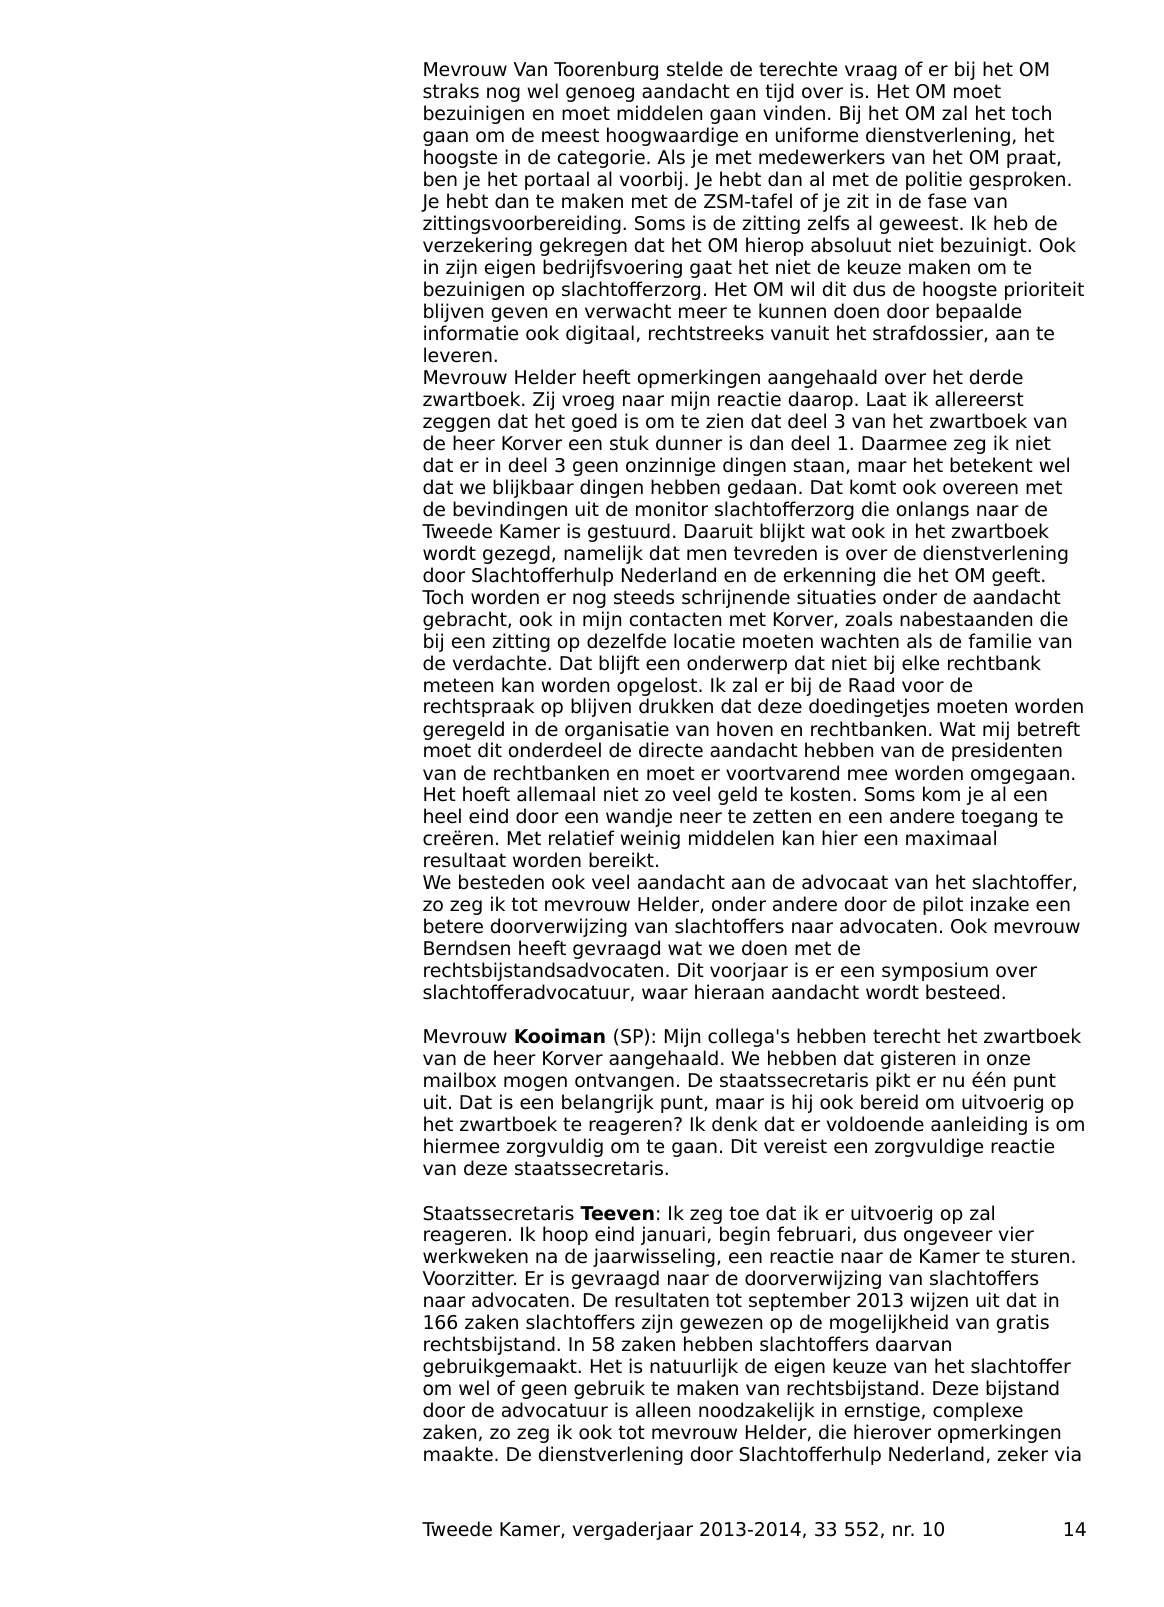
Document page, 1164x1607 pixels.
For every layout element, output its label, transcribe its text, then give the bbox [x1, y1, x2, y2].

text Mevrouw Kooiman (SP): Mijn collega's hebben terecht het zwartboek van de heer Korver aangehaald. We hebben dat gisteren in onze mailbox mogen ontvangen. De staatssecretaris pikt er nu één punt uit. Dat is een belangrijk punt, maar is hij ook bereid om uitvoerig op het zwartboek te reageren? Ik denk dat er voldoende aanleiding is om hiermee zorgvuldig om te gaan. Dit vereist een zorgvuldige reactie van deze staatssecretaris. [422, 1026, 1087, 1180]
text Mevrouw Helder heeft opmerkingen aangehaald over het derde zwartboek. Zij vroeg naar mijn reactie daarop. Laat ik allereerst zeggen dat het goed is om te zien dat deel 3 van het zwartboek van de heer Korver een stuk dunner is dan deel 1. Daarmee zeg ik niet dat er in deel 3 geen onzinnige dingen staan, maar het betekent wel dat we blijkbaar dingen hebben gedaan. Dat komt ook overeen met de bevindingen uit de monitor slachtofferzorg die onlangs naar de Tweede Kamer is gestuurd. Daaruit blijkt wat ook in het zwartboek wordt gezegd, namelijk dat men tevreden is over de dienstverlening door Slachtofferhulp Nederland en de erkenning die het OM geeft. Toch worden er nog steeds schrijnende situaties onder de aandacht gebracht, ook in mijn contacten met Korver, zoals nabestaanden die bij een zitting op dezelfde locatie moeten wachten als de familie van de verdachte. Dat blijft een onderwerp dat niet bij elke rechtbank meteen kan worden opgelost. Ik zal er bij de Raad voor de rechtspraak op blijven drukken dat deze doedingetjes moeten worden geregeld in de organisatie van hoven en rechtbanken. Wat mij betreft moet dit onderdeel de directe aandacht hebben van de presidenten van de rechtbanken en moet er voortvarend mee worden omgegaan. Het hoeft allemaal niet zo veel geld te kosten. Soms kom je al een heel eind door een wandje neer te zetten en een andere toegang te creëren. Met relatief weinig middelen kan hier een maximaal resultaat worden bereikt. [422, 367, 1087, 872]
text Staatssecretaris Teeven: Ik zeg toe dat ik er uitvoerig op zal reageren. Ik hoop eind januari, begin februari, dus ongeveer vier werkweken na de jaarwisseling, een reactie naar de Kamer te sturen. [422, 1202, 1087, 1268]
text We besteden ook veel aandacht aan de advocaat van het slachtoffer, zo zeg ik tot mevrouw Helder, onder andere door de pilot inzake een betere doorverwijzing van slachtoffers naar advocaten. Ook mevrouw Berndsen heeft gevraagd wat we doen met de rechtsbijstandsadvocaten. Dit voorjaar is er een symposium over slachtofferadvocatuur, waar hieraan aandacht wordt besteed. [422, 872, 1087, 1004]
text Voorzitter. Er is gevraagd naar de doorverwijzing van slachtoffers naar advocaten. De resultaten tot september 2013 wijzen uit dat in 166 zaken slachtoffers zijn gewezen op de mogelijkheid van gratis rechtsbijstand. In 58 zaken hebben slachtoffers daarvan gebruikgemaakt. Het is natuurlijk de eigen keuze van het slachtoffer om wel of geen gebruik te maken van rechtsbijstand. Deze bijstand door de advocatuur is alleen noodzakelijk in ernstige, complexe zaken, zo zeg ik ook tot mevrouw Helder, die hierover opmerkingen maakte. De dienstverlening door Slachtofferhulp Nederland, zeker via [422, 1268, 1087, 1466]
text Mevrouw Van Toorenburg stelde de terechte vraag of er bij het OM straks nog wel genoeg aandacht en tijd over is. Het OM moet bezuinigen en moet middelen gaan vinden. Bij het OM zal het toch gaan om de meest hoogwaardige en uniforme dienstverlening, het hoogste in de categorie. Als je met medewerkers van het OM praat, ben je het portaal al voorbij. Je hebt dan al met de politie gesproken. Je hebt dan te maken met de ZSM-tafel of je zit in de fase van zittingsvoorbereiding. Soms is de zitting zelfs al geweest. Ik heb de verzekering gekregen dat het OM hierop absoluut niet bezuinigt. Ook in zijn eigen bedrijfsvoering gaat het niet de keuze maken om te bezuinigen op slachtofferzorg. Het OM wil dit dus de hoogste prioriteit blijven geven en verwacht meer te kunnen doen door bepaalde informatie ook digitaal, rechtstreeks vanuit het strafdossier, aan te leveren. [422, 59, 1087, 367]
